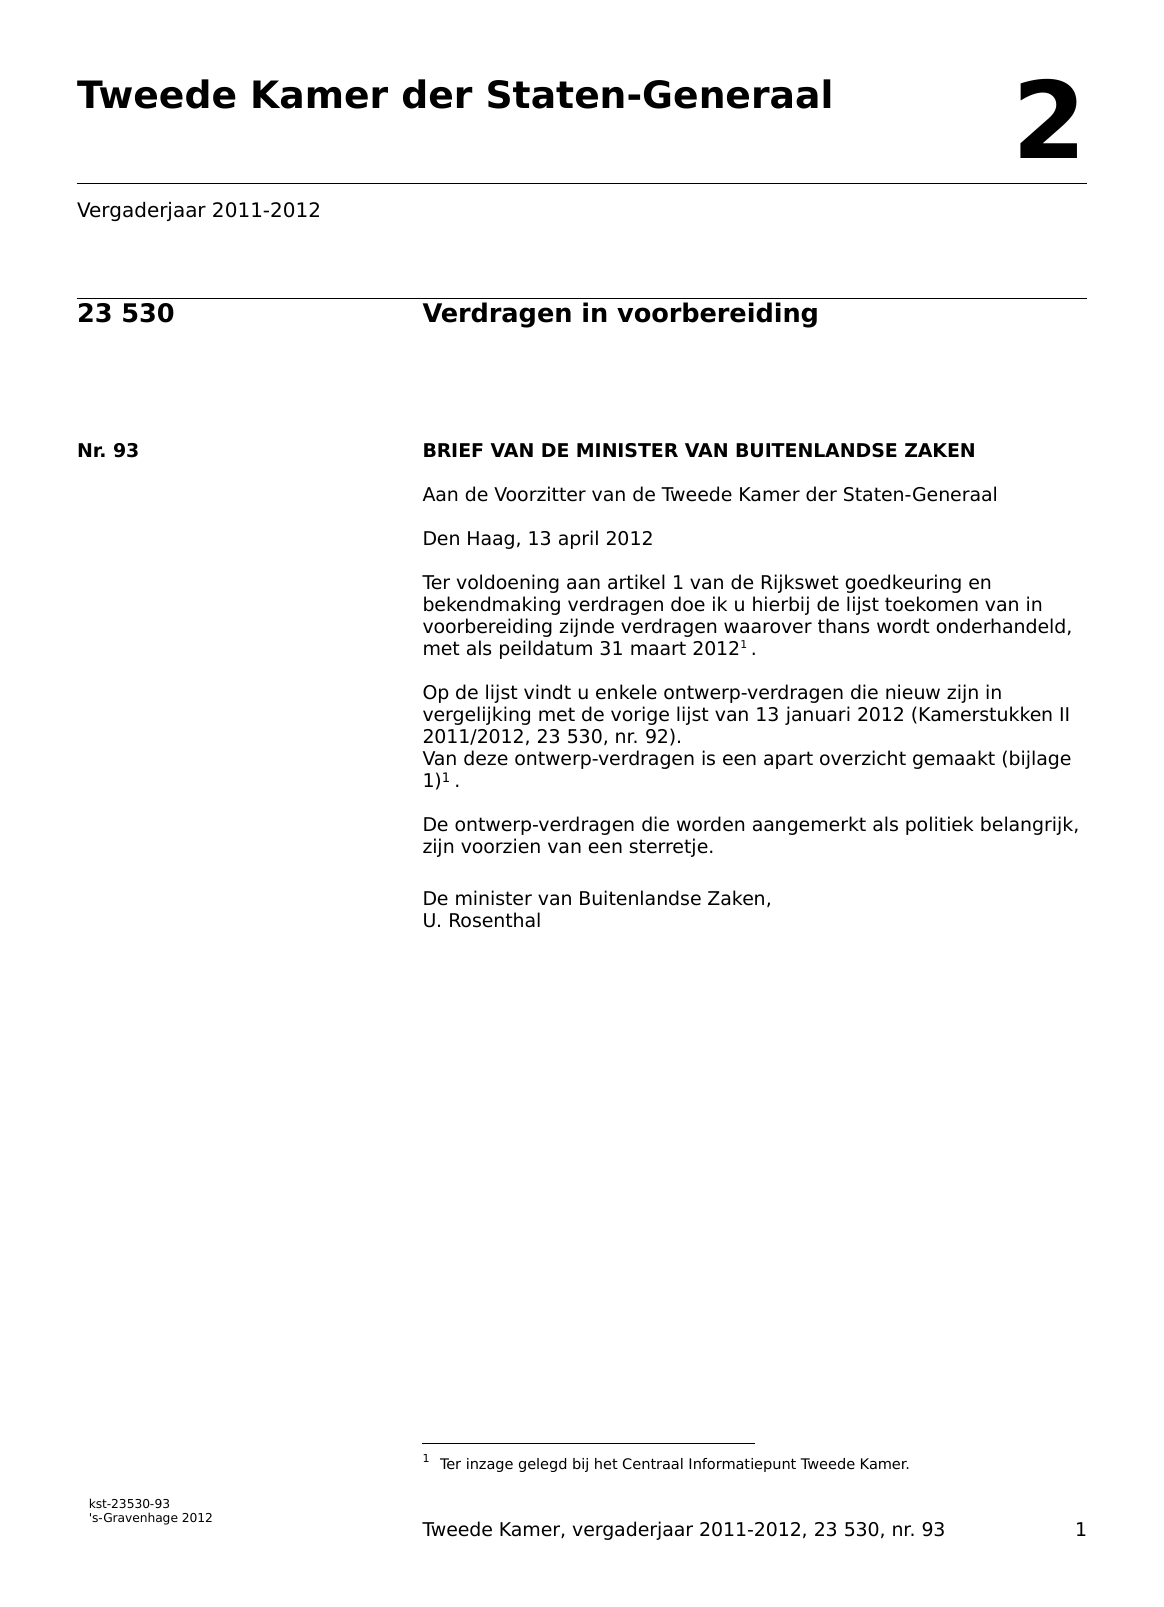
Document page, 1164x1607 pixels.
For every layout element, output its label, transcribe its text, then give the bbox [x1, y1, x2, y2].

text Aan de Voorzitter van de Tweede Kamer der Staten-Generaal [422, 484, 1087, 506]
text Ter inzage gelegd bij het Centraal Informatiepunt Tweede Kamer. [422, 1452, 1087, 1474]
text Den Haag, 13 april 2012 [422, 528, 1087, 550]
text Ter voldoening aan artikel 1 van de Rijkswet goedkeuring en bekendmaking verdragen doe ik u hierbij de lijst toekomen van in voorbereiding zijnde verdragen waarover thans wordt onderhandeld, met als peildatum 31 maart 2012. [422, 572, 1087, 660]
text Op de lijst vindt u enkele ontwerp-verdragen die nieuw zijn in vergelijking met de vorige lijst van 13 januari 2012 (Kamerstukken II 2011/2012, 23 530, nr. 92). [422, 682, 1087, 748]
table_cell Vergaderjaar 2011-2012 [77, 184, 1087, 298]
text 's-Gravenhage 2012 [88, 1511, 323, 1525]
text kst-23530-93 [88, 1497, 323, 1511]
text De ontwerp-verdragen die worden aangemerkt als politiek belangrijk, zijn voorzien van een sterretje. [422, 814, 1087, 858]
table_header Tweede Kamer der Staten-Generaal [77, 59, 886, 183]
text De minister van Buitenlandse Zaken, U. Rosenthal [422, 888, 1087, 932]
text Van deze ontwerp-verdragen is een apart overzicht gemaakt (bijlage 1)1. [422, 748, 1087, 792]
subtitle Nr. 93 BRIEF VAN DE MINISTER VAN BUITENLANDSE ZAKEN [77, 440, 1087, 462]
table_header 2 [886, 59, 1087, 183]
subtitle 23 530 Verdragen in voorbereiding [77, 299, 1087, 329]
